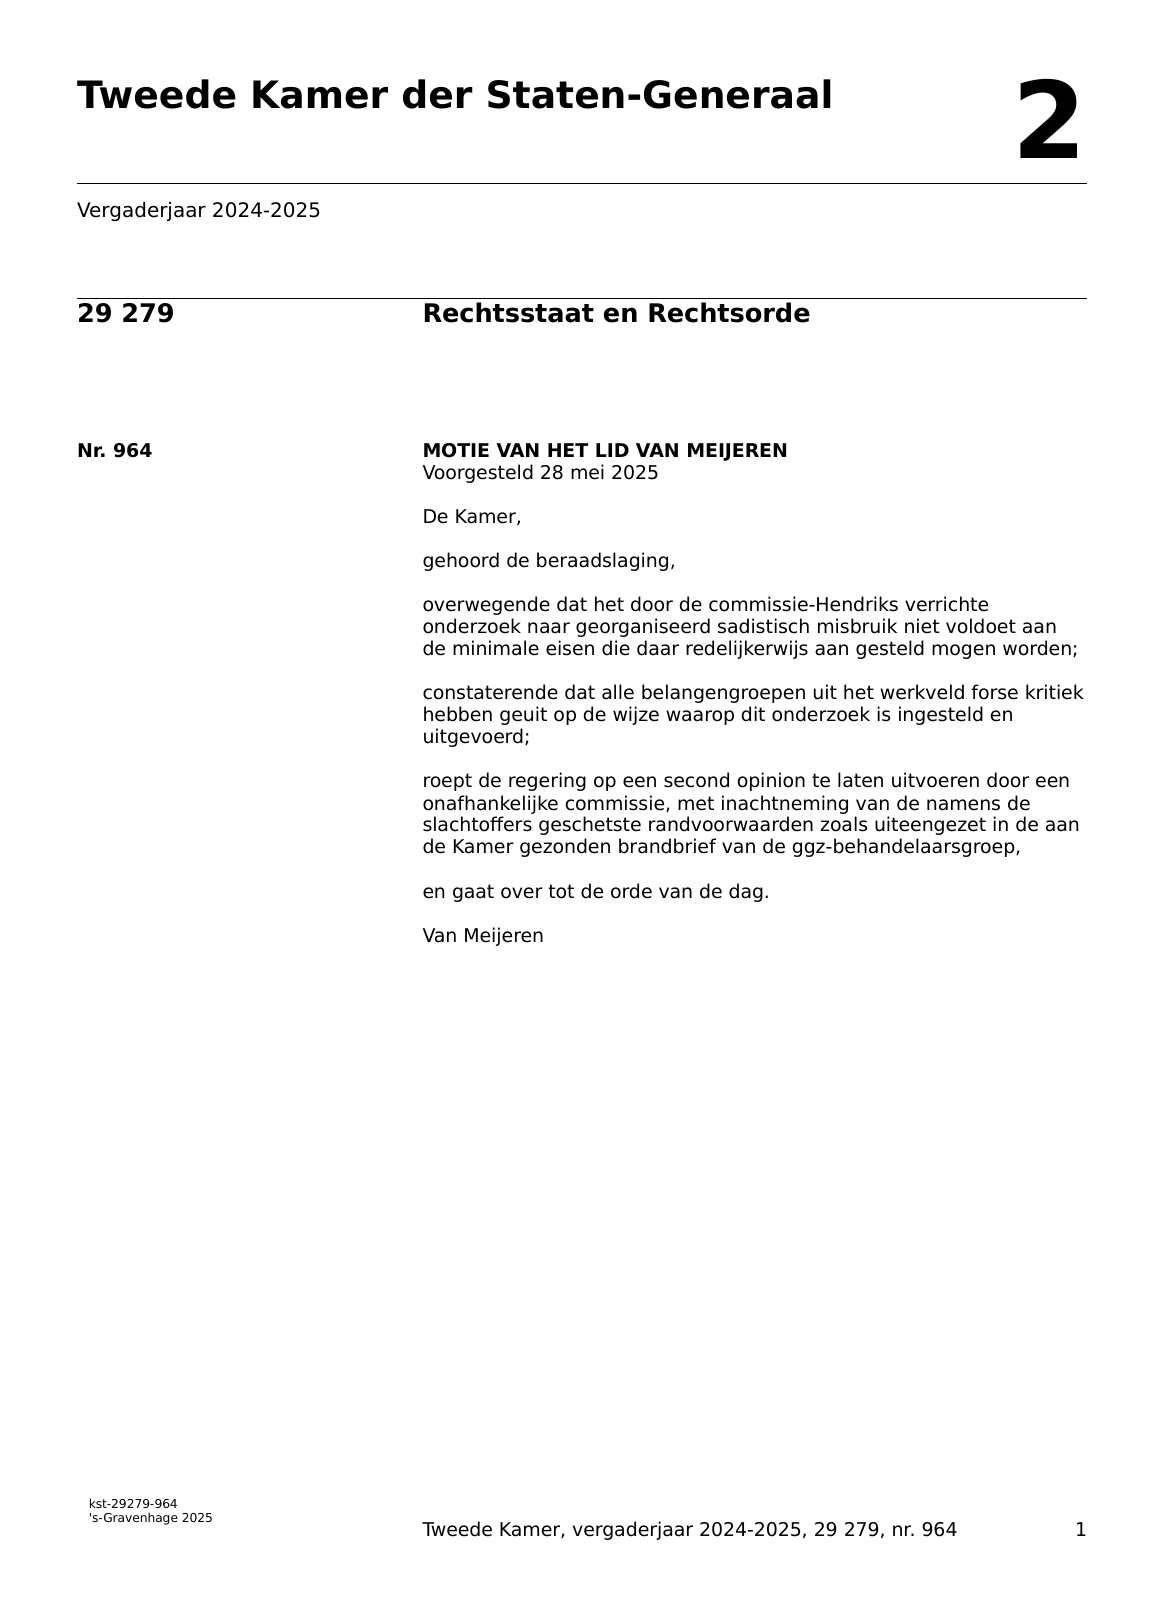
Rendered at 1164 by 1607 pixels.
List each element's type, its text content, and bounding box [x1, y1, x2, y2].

table_header 2 [886, 59, 1087, 183]
text 's-Gravenhage 2025 [88, 1511, 323, 1525]
text Voorgesteld 28 mei 2025 [422, 462, 1087, 484]
subtitle 29 279 Rechtsstaat en Rechtsorde [77, 299, 1087, 329]
table_cell Vergaderjaar 2024-2025 [77, 184, 1087, 298]
text constaterende dat alle belangengroepen uit het werkveld forse kritiek hebben geuit op de wijze waarop dit onderzoek is ingesteld en uitgevoerd; [422, 682, 1087, 748]
text en gaat over tot de orde van de dag. [422, 881, 1087, 902]
text roept de regering op een second opinion te laten uitvoeren door een onafhankelijke commissie, met inachtneming van de namens de slachtoffers geschetste randvoorwaarden zoals uiteengezet in de aan de Kamer gezonden brandbrief van de ggz-behandelaarsgroep, [422, 770, 1087, 858]
text De Kamer, [422, 506, 1087, 528]
text overwegende dat het door de commissie-Hendriks verrichte onderzoek naar georganiseerd sadistisch misbruik niet voldoet aan de minimale eisen die daar redelijkerwijs aan gesteld mogen worden; [422, 594, 1087, 660]
subtitle Nr. 964 MOTIE VAN HET LID VAN MEIJEREN [77, 440, 1087, 462]
text gehoord de beraadslaging, [422, 550, 1087, 572]
text kst-29279-964 [88, 1497, 323, 1511]
table_header Tweede Kamer der Staten-Generaal [77, 59, 886, 183]
text Van Meijeren [422, 925, 1087, 947]
